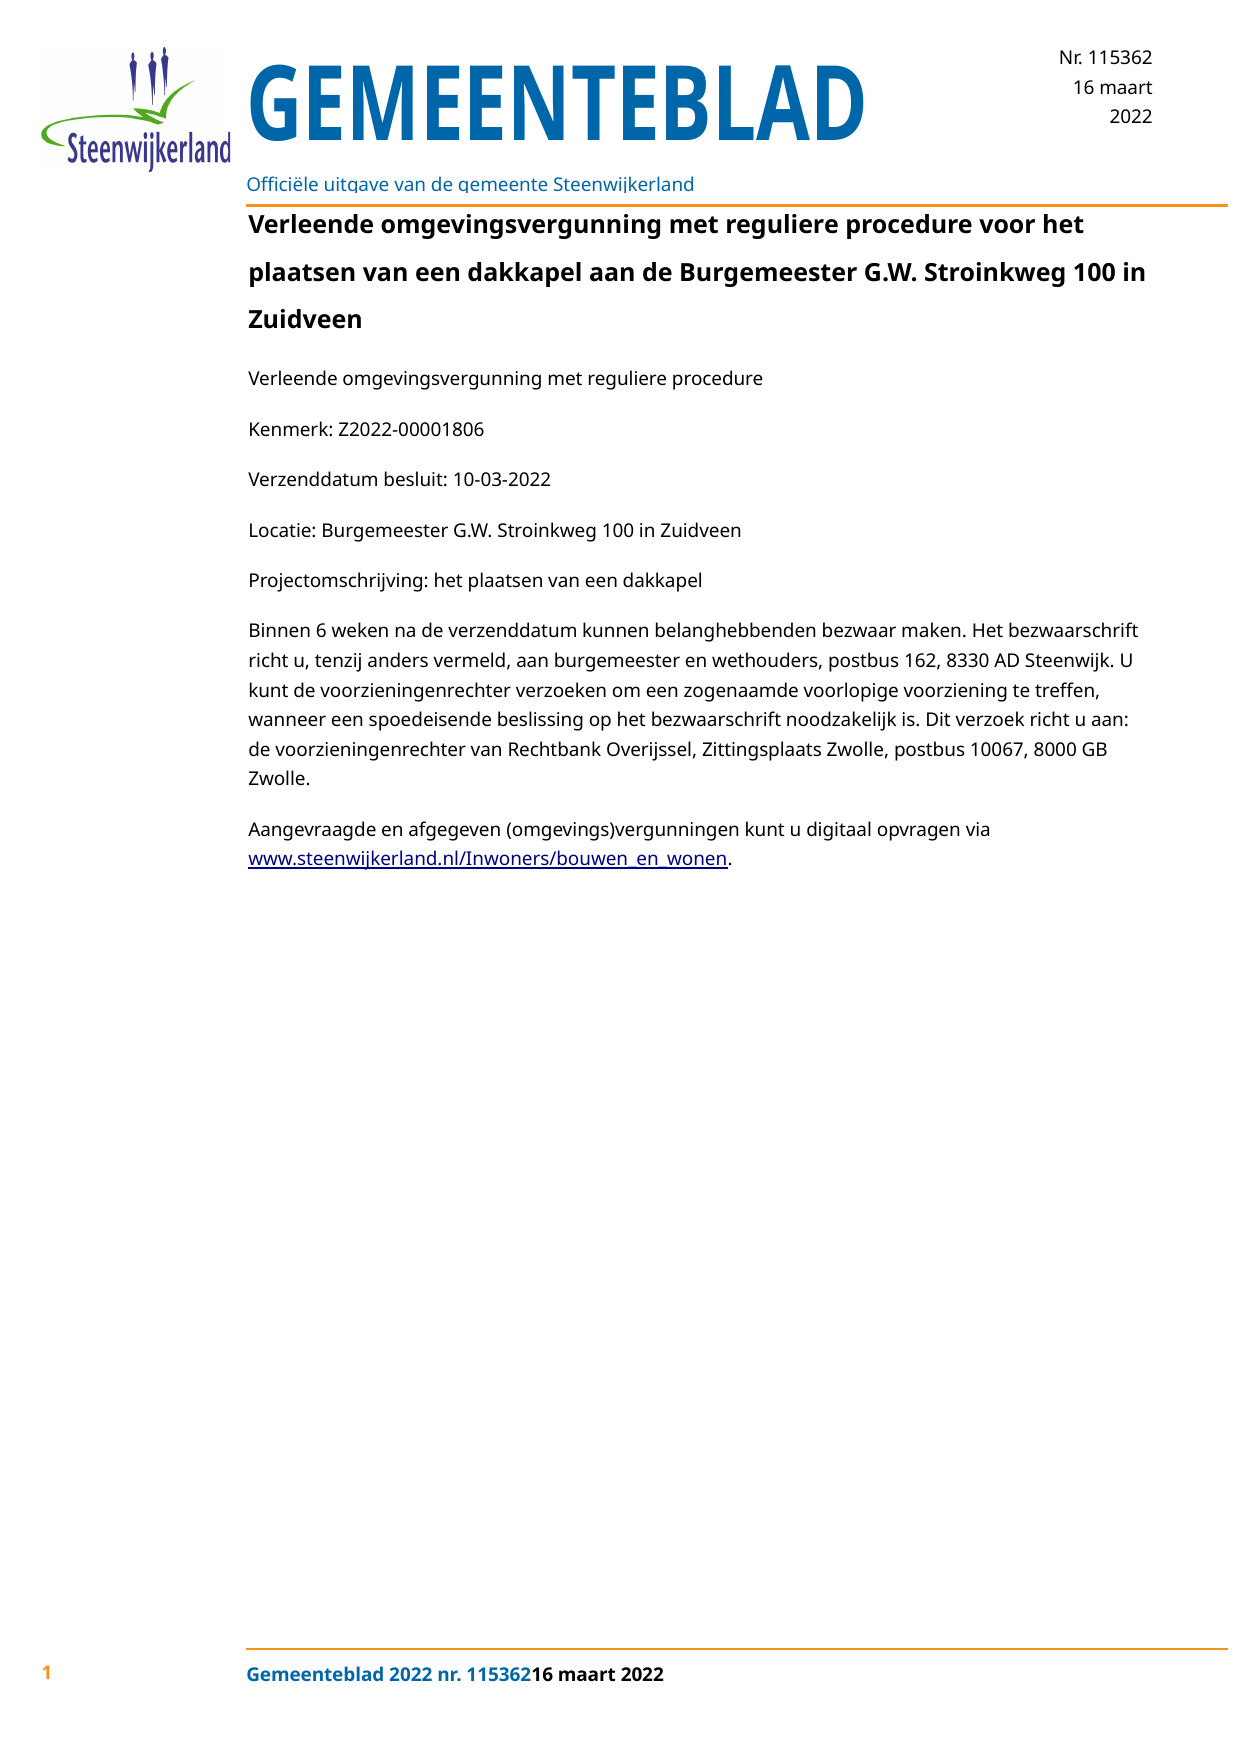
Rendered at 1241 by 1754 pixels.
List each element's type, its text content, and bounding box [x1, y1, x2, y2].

text Verleende omgevingsvergunning met reguliere procedure [248, 366, 1152, 391]
picture [41, 47, 231, 172]
text Binnen 6 weken na de verzenddatum kunnen belanghebbenden bezwaar maken. Het bezwaarschrift richt u, tenzij anders vermeld, aan burgemeester en wethouders, postbus 162, 8330 AD Steenwijk. U kunt de voorzieningenrechter verzoeken om een zogenaamde voorlopige voorziening te treffen, wanneer een spoedeisende beslissing op het bezwaarschrift noodzakelijk is. Dit verzoek richt u aan: de voorzieningenrechter van Rechtbank Overijssel, Zittingsplaats Zwolle, postbus 10067, 8000 GB Zwolle. [248, 618, 1152, 791]
text Verleende omgevingsvergunning met reguliere procedure voor het plaatsen van een dakkapel aan de Burgemeester G.W. Stroinkweg 100 in Zuidveen [248, 207, 1152, 336]
text Aangevraagde en afgegeven (omgevings)vergunningen kunt u digitaal opvragen via www.steenwijkerland.nl/Inwoners/bouwen_en_wonen. [248, 816, 1152, 871]
text Locatie: Burgemeester G.W. Stroinkweg 100 in Zuidveen [248, 517, 1152, 542]
text Kenmerk: Z2022-00001806 [248, 416, 1152, 442]
text Verzenddatum besluit: 10-03-2022 [248, 466, 1152, 492]
text Projectomschrijving: het plaatsen van een dakkapel [248, 567, 1152, 593]
